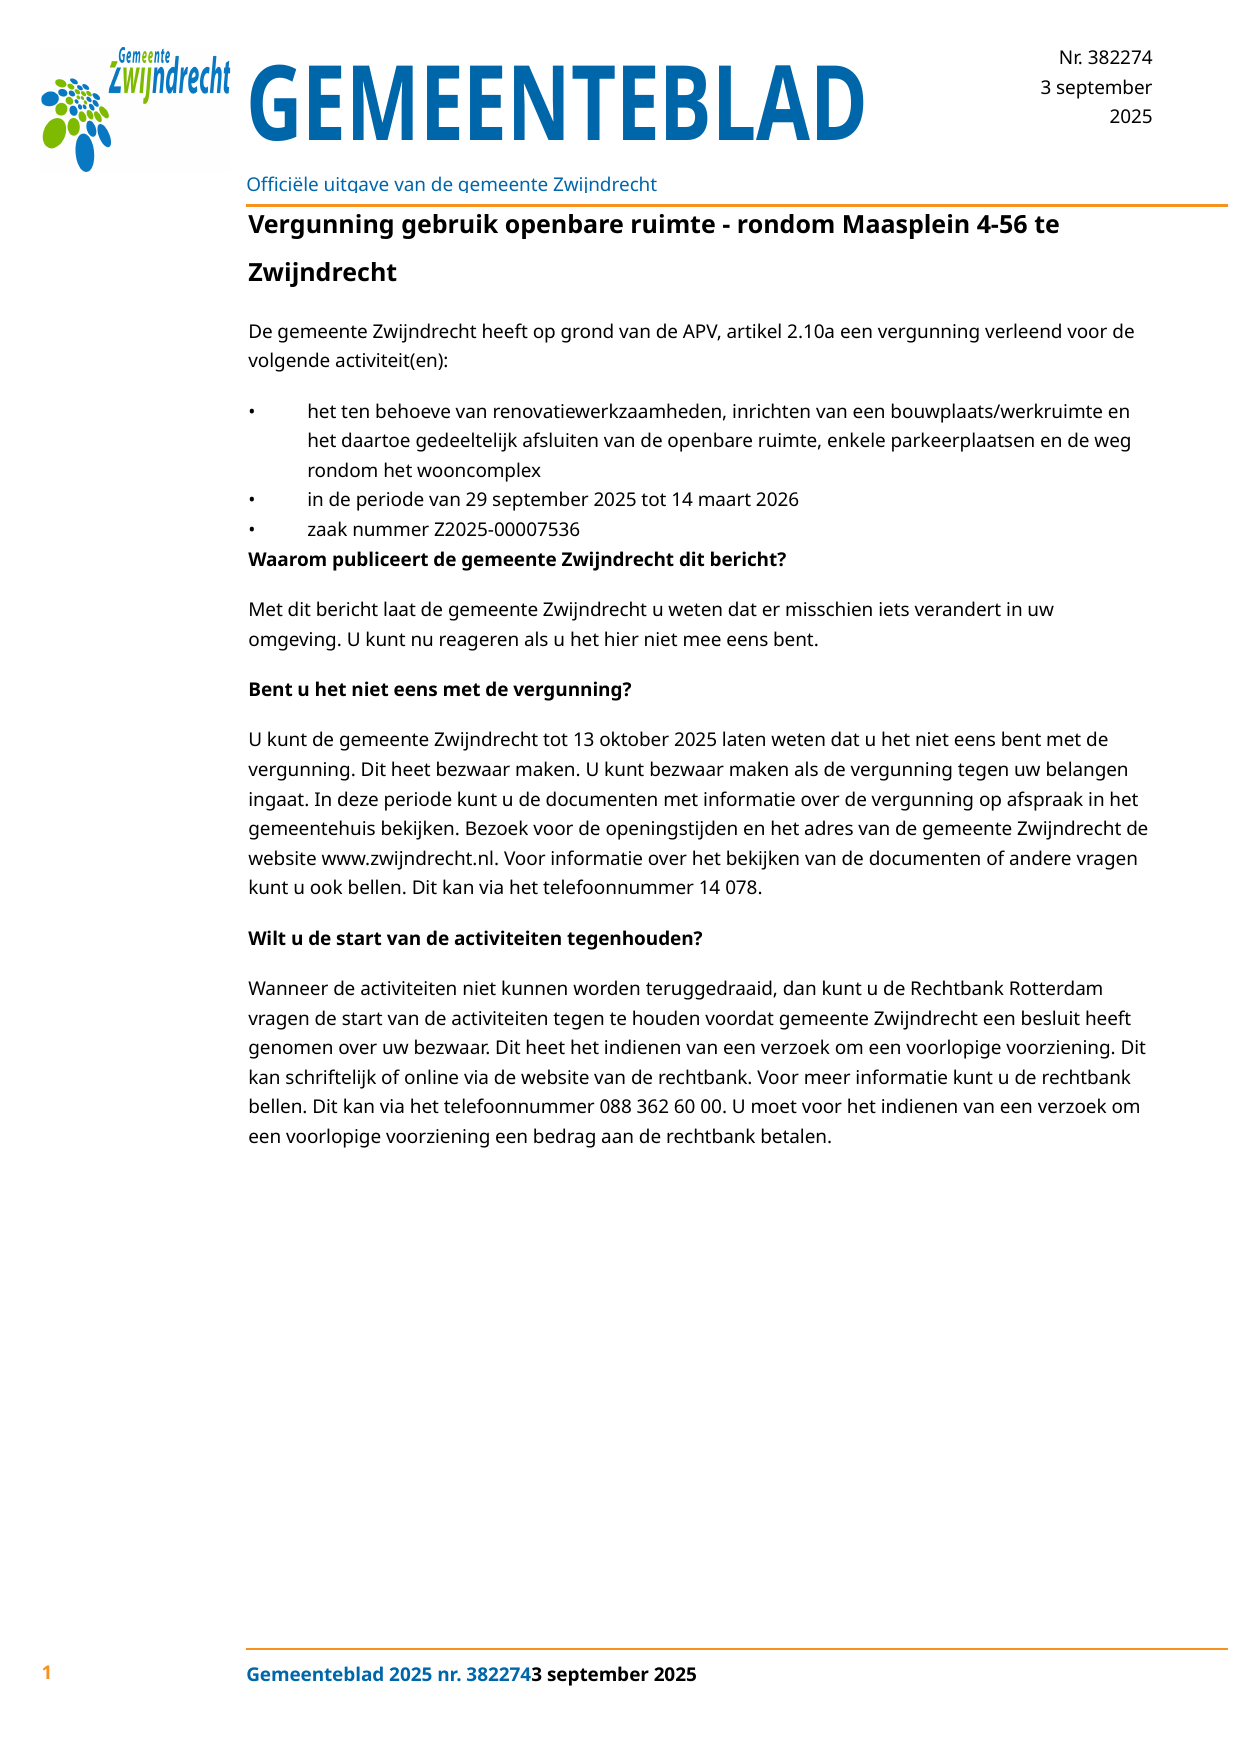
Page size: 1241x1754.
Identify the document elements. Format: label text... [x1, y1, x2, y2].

text Vergunning gebruik openbare ruimte - rondom Maasplein 4-56 te Zwijndrecht [248, 207, 1152, 288]
list het ten behoeve van renovatiewerkzaamheden, inrichten van een bouwplaats/werkruimte en het daartoe gedeeltelijk afsluiten van de openbare ruimte, enkele parkeerplaatsen en de weg rondom het wooncomplex [248, 398, 1152, 483]
list zaak nummer Z2025-00007536 [248, 516, 1152, 542]
text Bent u het niet eens met de vergunning? [248, 676, 1152, 702]
text Wanneer de activiteiten niet kunnen worden teruggedraaid, dan kunt u de Rechtbank Rotterdam vragen de start van de activiteiten tegen te houden voordat gemeente Zwijndrecht een besluit heeft genomen over uw bezwaar. Dit heet het indienen van een verzoek om een voorlopige voorziening. Dit kan schriftelijk of online via de website van de rechtbank. Voor meer informatie kunt u de rechtbank bellen. Dit kan via het telefoonnummer 088 362 60 00. U moet voor het indienen van een verzoek om een voorlopige voorziening een bedrag aan de rechtbank betalen. [248, 975, 1152, 1149]
picture [41, 47, 231, 172]
text Met dit bericht laat de gemeente Zwijndrecht u weten dat er misschien iets verandert in uw omgeving. U kunt nu reageren als u het hier niet mee eens bent. [248, 596, 1152, 652]
text Wilt u de start van de activiteiten tegenhouden? [248, 925, 1152, 951]
list in de periode van 29 september 2025 tot 14 maart 2026 [248, 487, 1152, 512]
text De gemeente Zwijndrecht heeft op grond van de APV, artikel 2.10a een vergunning verleend voor de volgende activiteit(en): [248, 318, 1152, 373]
text U kunt de gemeente Zwijndrecht tot 13 oktober 2025 laten weten dat u het niet eens bent met de vergunning. Dit heet bezwaar maken. U kunt bezwaar maken als de vergunning tegen uw belangen ingaat. In deze periode kunt u de documenten met informatie over de vergunning op afspraak in het gemeentehuis bekijken. Bezoek voor de openingstijden en het adres van de gemeente Zwijndrecht de website www.zwijndrecht.nl. Voor informatie over het bekijken van de documenten of andere vragen kunt u ook bellen. Dit kan via het telefoonnummer 14 078. [248, 727, 1152, 900]
text Waarom publiceert de gemeente Zwijndrecht dit bericht? [248, 546, 1152, 572]
